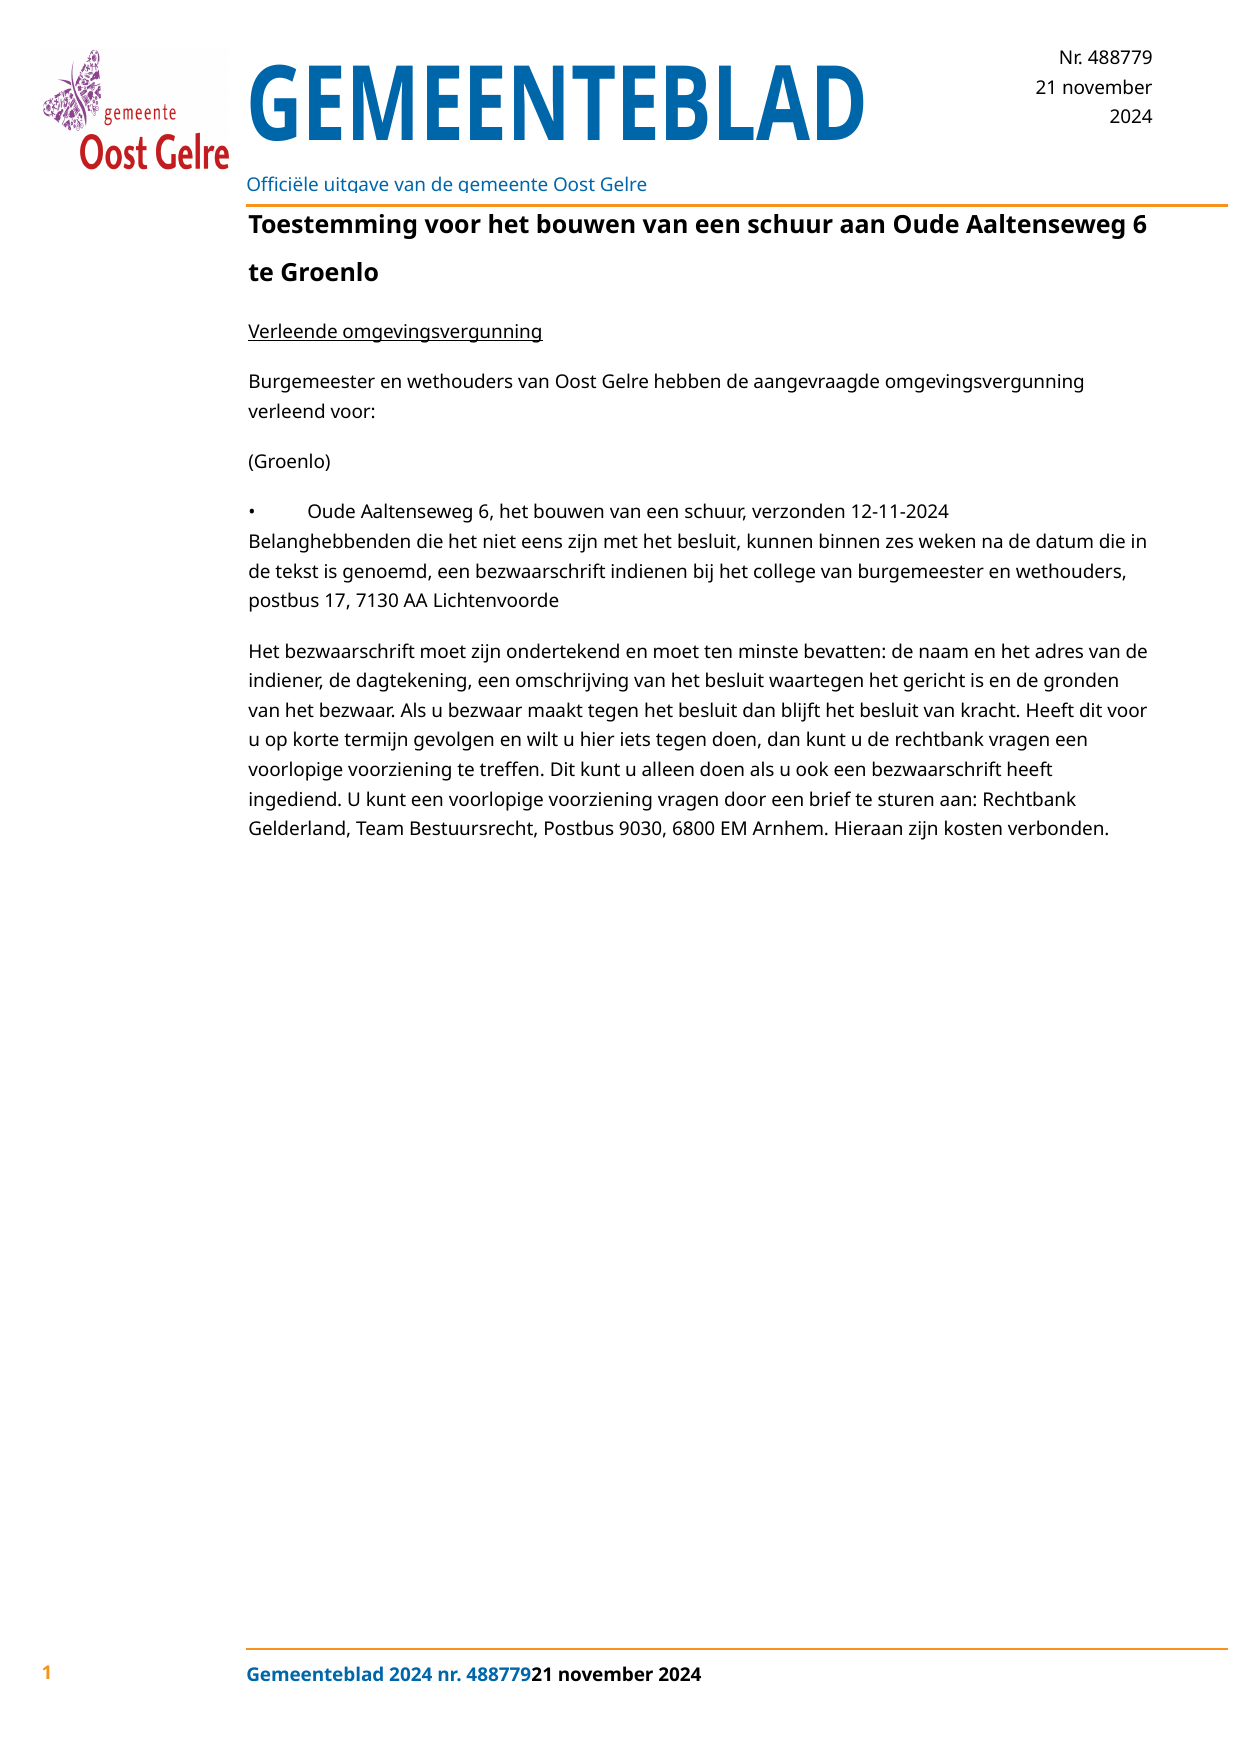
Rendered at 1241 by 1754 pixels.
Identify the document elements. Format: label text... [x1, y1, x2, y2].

text Burgemeester en wethouders van Oost Gelre hebben de aangevraagde omgevingsvergunning verleend voor: [248, 368, 1152, 424]
list Oude Aaltenseweg 6, het bouwen van een schuur, verzonden 12-11-2024 [248, 499, 1152, 524]
text (Groenlo) [248, 448, 1152, 474]
picture [41, 47, 231, 172]
text Verleende omgevingsvergunning [248, 318, 1152, 344]
text Toestemming voor het bouwen van een schuur aan Oude Aaltenseweg 6 te Groenlo [248, 207, 1152, 288]
text Het bezwaarschrift moet zijn ondertekend en moet ten minste bevatten: de naam en het adres van de indiener, de dagtekening, een omschrijving van het besluit waartegen het gericht is en de gronden van het bezwaar. Als u bezwaar maakt tegen het besluit dan blijft het besluit van kracht. Heeft dit voor u op korte termijn gevolgen en wilt u hier iets tegen doen, dan kunt u de rechtbank vragen een voorlopige voorziening te treffen. Dit kunt u alleen doen als u ook een bezwaarschrift heeft ingediend. U kunt een voorlopige voorziening vragen door een brief te sturen aan: Rechtbank Gelderland, Team Bestuursrecht, Postbus 9030, 6800 EM Arnhem. Hieraan zijn kosten verbonden. [248, 638, 1152, 841]
text Belanghebbenden die het niet eens zijn met het besluit, kunnen binnen zes weken na de datum die in de tekst is genoemd, een bezwaarschrift indienen bij het college van burgemeester en wethouders, postbus 17, 7130 AA Lichtenvoorde [248, 528, 1152, 613]
